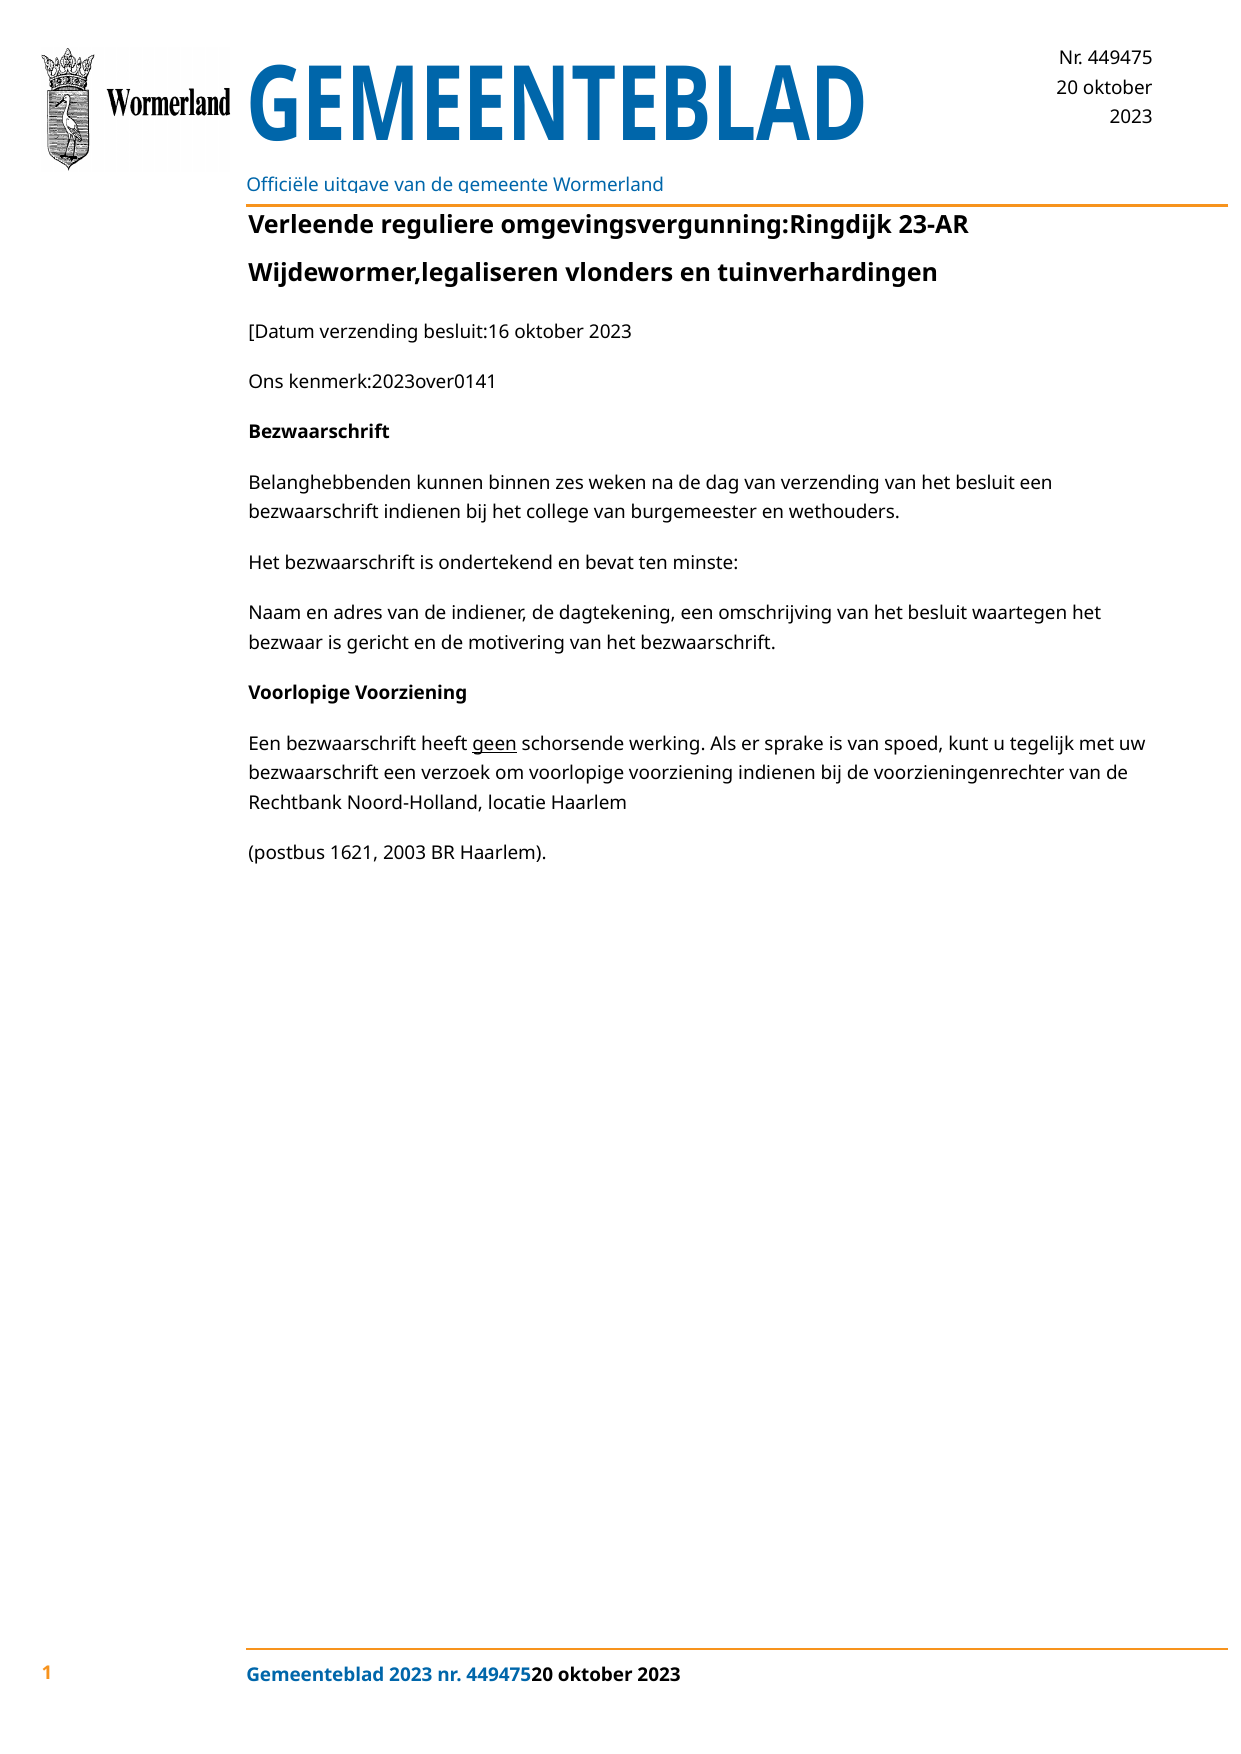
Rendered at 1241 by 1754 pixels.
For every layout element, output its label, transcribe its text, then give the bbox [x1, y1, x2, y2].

text Een bezwaarschrift heeft geen schorsende werking. Als er sprake is van spoed, kunt u tegelijk met uw bezwaarschrift een verzoek om voorlopige voorziening indienen bij de voorzieningenrechter van de Rechtbank Noord-Holland, locatie Haarlem [248, 730, 1152, 815]
text Voorlopige Voorziening [248, 679, 1152, 705]
text Naam en adres van de indiener, de dagtekening, een omschrijving van het besluit waartegen het bezwaar is gericht en de motivering van het bezwaarschrift. [248, 599, 1152, 655]
text Belanghebbenden kunnen binnen zes weken na de dag van verzending van het besluit een bezwaarschrift indienen bij het college van burgemeester en wethouders. [248, 469, 1152, 524]
text Bezwaarschrift [248, 419, 1152, 444]
text Het bezwaarschrift is ondertekend en bevat ten minste: [248, 549, 1152, 575]
text (postbus 1621, 2003 BR Haarlem). [248, 839, 1152, 865]
picture [41, 47, 231, 172]
text [Datum verzending besluit:16 oktober 2023 [248, 318, 1152, 344]
text Verleende reguliere omgevingsvergunning:Ringdijk 23-AR Wijdewormer,legaliseren vlonders en tuinverhardingen [248, 207, 1152, 288]
text Ons kenmerk:2023over0141 [248, 368, 1152, 394]
